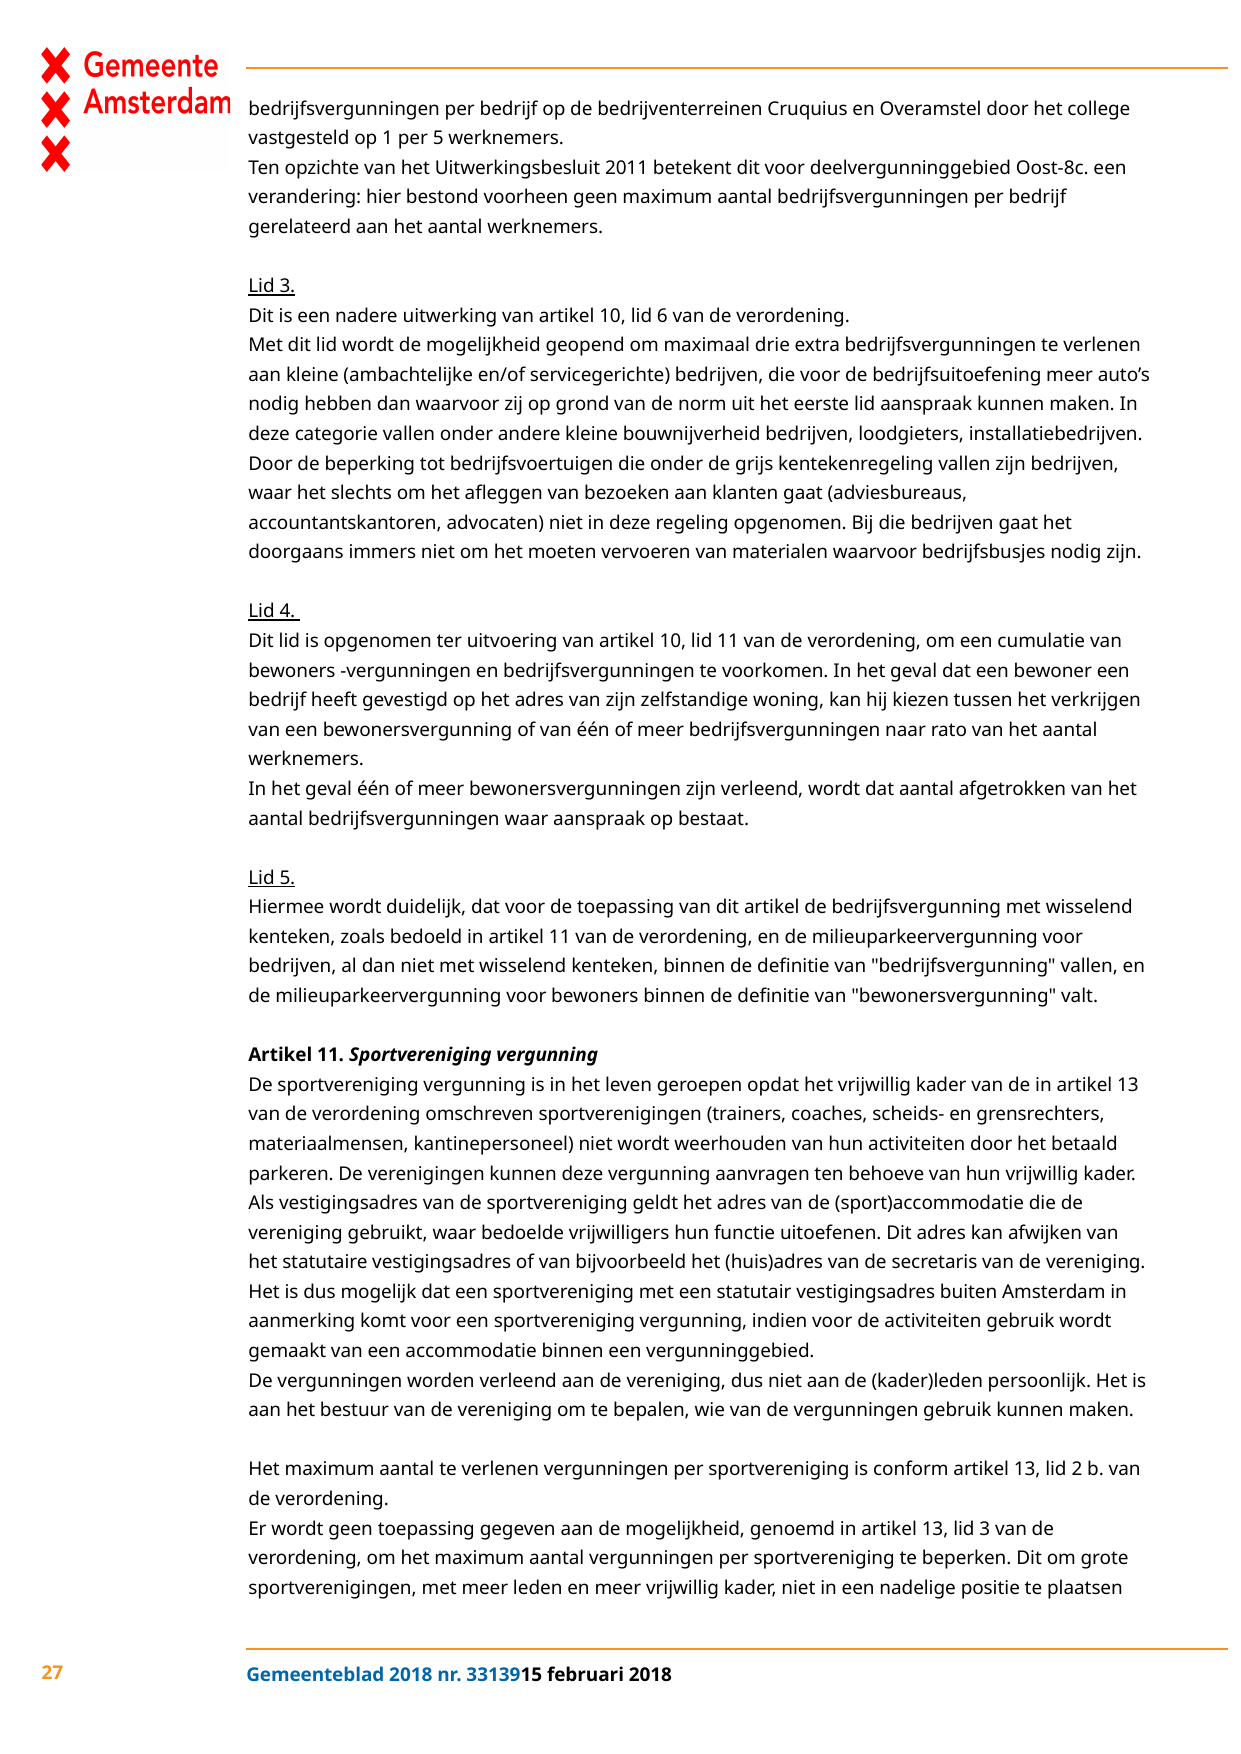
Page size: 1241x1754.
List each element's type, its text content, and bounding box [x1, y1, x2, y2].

text Ten opzichte van het Uitwerkingsbesluit 2011 betekent dit voor deelvergunninggebied Oost-8c. een verandering: hier bestond voorheen geen maximum aantal bedrijfsvergunningen per bedrijf gerelateerd aan het aantal werknemers. [248, 154, 1152, 239]
text Lid 5. [248, 864, 1152, 890]
text De sportvereniging vergunning is in het leven geroepen opdat het vrijwillig kader van de in artikel 13 van de verordening omschreven sportverenigingen (trainers, coaches, scheids- en grensrechters, materiaalmensen, kantinepersoneel) niet wordt weerhouden van hun activiteiten door het betaald parkeren. De verenigingen kunnen deze vergunning aanvragen ten behoeve van hun vrijwillig kader. [248, 1071, 1152, 1186]
text Hiermee wordt duidelijk, dat voor de toepassing van dit artikel de bedrijfsvergunning met wisselend kenteken, zoals bedoeld in artikel 11 van de verordening, en de milieuparkeervergunning voor bedrijven, al dan niet met wisselend kenteken, binnen de definitie van "bedrijfsvergunning" vallen, en de milieuparkeervergunning voor bewoners binnen de definitie van "bewonersvergunning" valt. [248, 893, 1152, 1008]
text Met dit lid wordt de mogelijkheid geopend om maximaal drie extra bedrijfsvergunningen te verlenen aan kleine (ambachtelijke en/of servicegerichte) bedrijven, die voor de bedrijfsuitoefening meer auto’s nodig hebben dan waarvoor zij op grond van de norm uit het eerste lid aanspraak kunnen maken. In deze categorie vallen onder andere kleine bouwnijverheid bedrijven, loodgieters, installatiebedrijven. [248, 331, 1152, 446]
text Als vestigingsadres van de sportvereniging geldt het adres van de (sport)accommodatie die de vereniging gebruikt, waar bedoelde vrijwilligers hun functie uitoefenen. Dit adres kan afwijken van het statutaire vestigingsadres of van bijvoorbeeld het (huis)adres van de secretaris van de vereniging. Het is dus mogelijk dat een sportvereniging met een statutair vestigingsadres buiten Amsterdam in aanmerking komt voor een sportvereniging vergunning, indien voor de activiteiten gebruik wordt gemaakt van een accommodatie binnen een vergunninggebied. [248, 1189, 1152, 1363]
text Het maximum aantal te verlenen vergunningen per sportvereniging is conform artikel 13, lid 2 b. van de verordening. [248, 1456, 1152, 1511]
text Lid 3. [248, 272, 1152, 298]
text In het geval één of meer bewonersvergunningen zijn verleend, wordt dat aantal afgetrokken van het aantal bedrijfsvergunningen waar aanspraak op bestaat. [248, 775, 1152, 831]
text De vergunningen worden verleend aan de vereniging, dus niet aan de (kader)leden persoonlijk. Het is aan het bestuur van de vereniging om te bepalen, wie van de vergunningen gebruik kunnen maken. [248, 1367, 1152, 1422]
text Dit lid is opgenomen ter uitvoering van artikel 10, lid 11 van de verordening, om een cumulatie van bewoners -vergunningen en bedrijfsvergunningen te voorkomen. In het geval dat een bewoner een bedrijf heeft gevestigd op het adres van zijn zelfstandige woning, kan hij kiezen tussen het verkrijgen van een bewonersvergunning of van één of meer bedrijfsvergunningen naar rato van het aantal werknemers. [248, 627, 1152, 771]
text Dit is een nadere uitwerking van artikel 10, lid 6 van de verordening. [248, 302, 1152, 328]
text Artikel 11. Sportvereniging vergunning [248, 1041, 1152, 1067]
text Door de beperking tot bedrijfsvoertuigen die onder de grijs kentekenregeling vallen zijn bedrijven, waar het slechts om het afleggen van bezoeken aan klanten gaat (adviesbureaus, accountantskantoren, advocaten) niet in deze regeling opgenomen. Bij die bedrijven gaat het doorgaans immers niet om het moeten vervoeren van materialen waarvoor bedrijfsbusjes nodig zijn. [248, 450, 1152, 564]
text bedrijfsvergunningen per bedrijf op de bedrijventerreinen Cruquius en Overamstel door het college vastgesteld op 1 per 5 werknemers. [248, 95, 1152, 150]
picture [41, 47, 231, 172]
text Er wordt geen toepassing gegeven aan de mogelijkheid, genoemd in artikel 13, lid 3 van de verordening, om het maximum aantal vergunningen per sportvereniging te beperken. Dit om grote sportverenigingen, met meer leden en meer vrijwillig kader, niet in een nadelige positie te plaatsen [248, 1515, 1152, 1600]
text Lid 4. [248, 598, 1152, 623]
